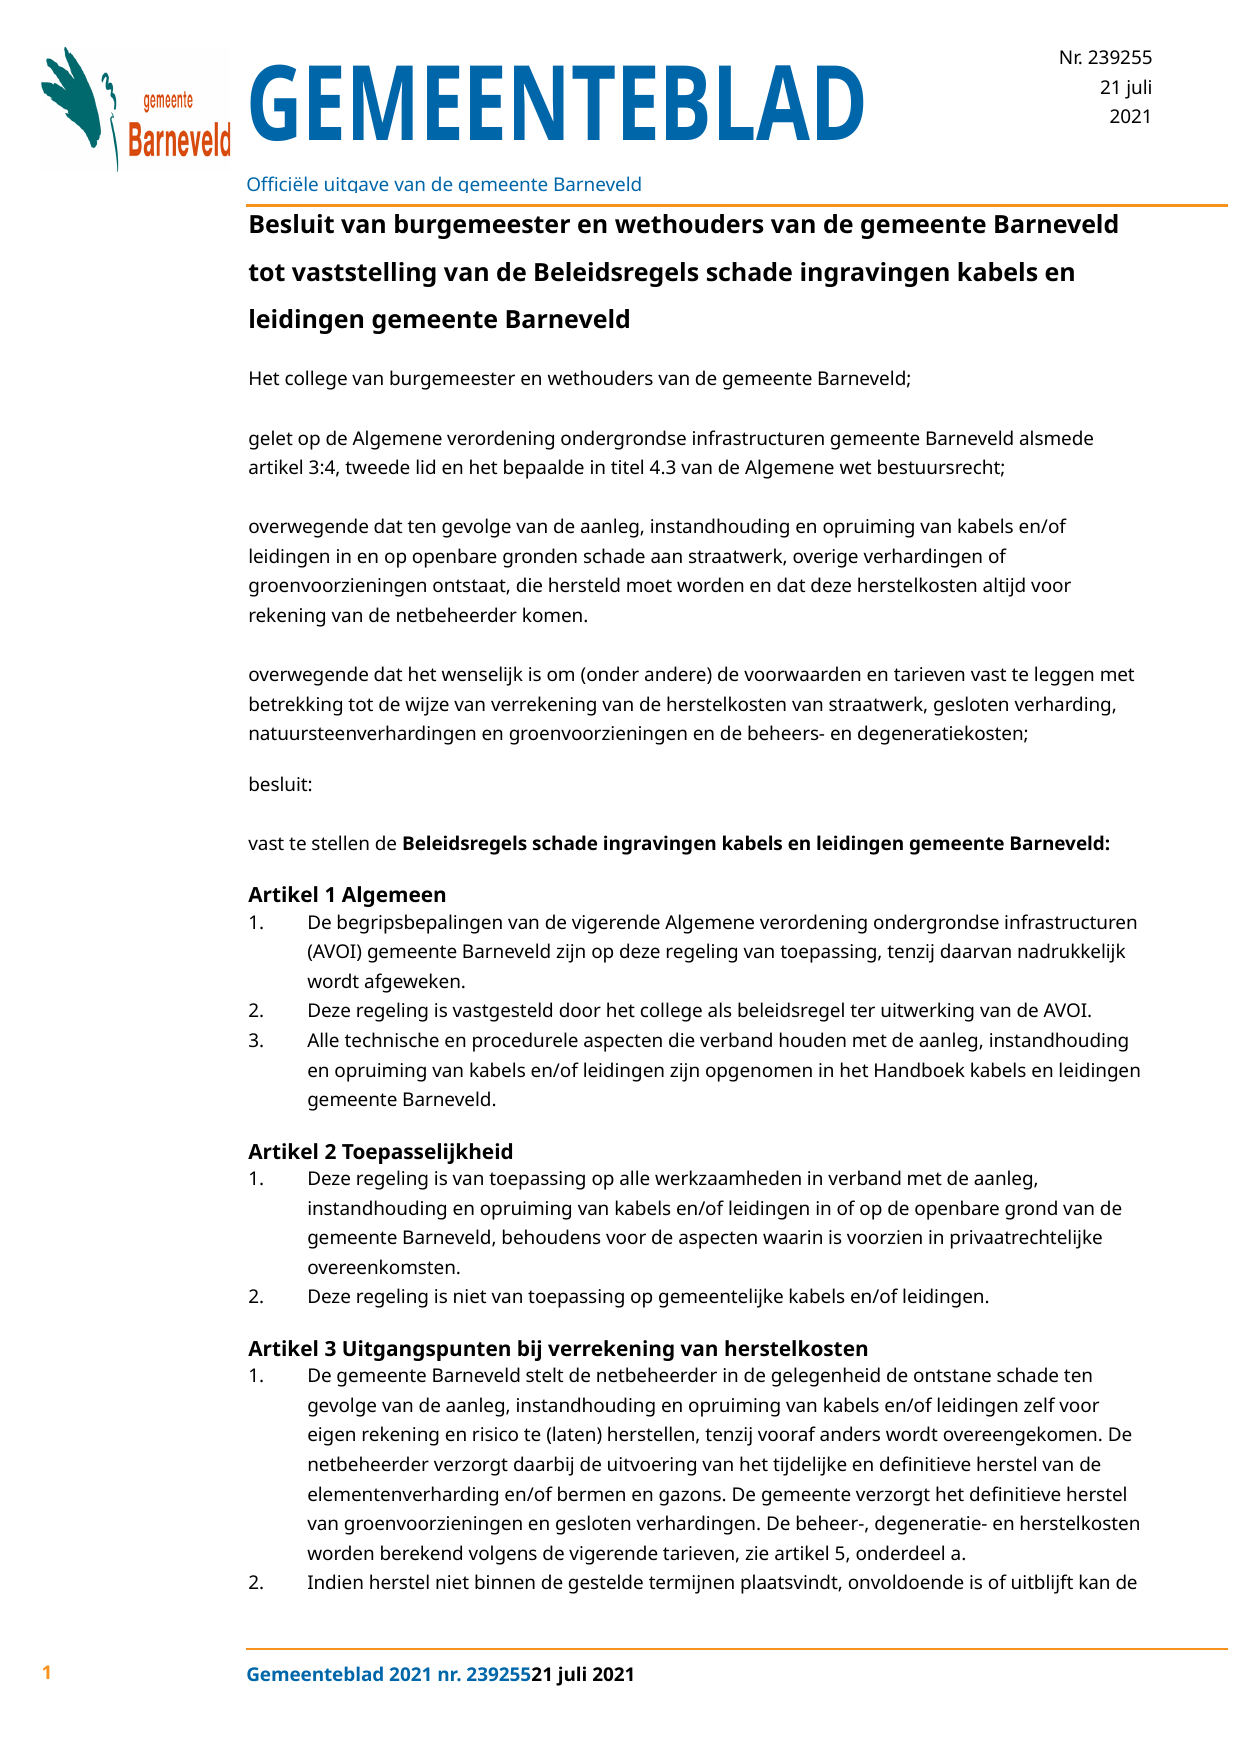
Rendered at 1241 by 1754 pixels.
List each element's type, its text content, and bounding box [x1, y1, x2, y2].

text Artikel 1 Algemeen [248, 880, 1152, 909]
text Het college van burgemeester en wethouders van de gemeente Barneveld; [248, 366, 1152, 391]
list De begripsbepalingen van de vigerende Algemene verordening ondergrondse infrastructuren (AVOI) gemeente Barneveld zijn op deze regeling van toepassing, tenzij daarvan nadrukkelijk wordt afgeweken. [248, 909, 1152, 994]
list Deze regeling is van toepassing op alle werkzaamheden in verband met de aanleg, instandhouding en opruiming van kabels en/of leidingen in of op de openbare grond van de gemeente Barneveld, behoudens voor de aspecten waarin is voorzien in privaatrechtelijke overeenkomsten. [248, 1165, 1152, 1280]
list Deze regeling is niet van toepassing op gemeentelijke kabels en/of leidingen. [248, 1283, 1152, 1309]
text gelet op de Algemene verordening ondergrondse infrastructuren gemeente Barneveld alsmede artikel 3:4, tweede lid en het bepaalde in titel 4.3 van de Algemene wet bestuursrecht; [248, 425, 1152, 480]
text besluit: [248, 771, 1152, 797]
text overwegende dat het wenselijk is om (onder andere) de voorwaarden en tarieven vast te leggen met betrekking tot de wijze van verrekening van de herstelkosten van straatwerk, gesloten verharding, natuursteenverhardingen en groenvoorzieningen en de beheers- en degeneratiekosten; [248, 661, 1152, 746]
text Artikel 3 Uitgangspunten bij verrekening van herstelkosten [248, 1334, 1152, 1362]
picture [41, 47, 231, 172]
text Besluit van burgemeester en wethouders van de gemeente Barneveld tot vaststelling van de Beleidsregels schade ingravingen kabels en leidingen gemeente Barneveld [248, 207, 1152, 336]
list De gemeente Barneveld stelt de netbeheerder in de gelegenheid de ontstane schade ten gevolge van de aanleg, instandhouding en opruiming van kabels en/of leidingen zelf voor eigen rekening en risico te (laten) herstellen, tenzij vooraf anders wordt overeengekomen. De netbeheerder verzorgt daarbij de uitvoering van het tijdelijke en definitieve herstel van de elementenverharding en/of bermen en gazons. De gemeente verzorgt het definitieve herstel van groenvoorzieningen en gesloten verhardingen. De beheer-, degeneratie- en herstelkosten worden berekend volgens de vigerende tarieven, zie artikel 5, onderdeel a. [248, 1362, 1152, 1566]
list Alle technische en procedurele aspecten die verband houden met de aanleg, instandhouding en opruiming van kabels en/of leidingen zijn opgenomen in het Handboek kabels en leidingen gemeente Barneveld. [248, 1027, 1152, 1112]
text vast te stellen de Beleidsregels schade ingravingen kabels en leidingen gemeente Barneveld: [248, 830, 1152, 856]
list Deze regeling is vastgesteld door het college als beleidsregel ter uitwerking van de AVOI. [248, 998, 1152, 1023]
text overwegende dat ten gevolge van de aanleg, instandhouding en opruiming van kabels en/of leidingen in en op openbare gronden schade aan straatwerk, overige verhardingen of groenvoorzieningen ontstaat, die hersteld moet worden en dat deze herstelkosten altijd voor rekening van de netbeheerder komen. [248, 513, 1152, 628]
list Indien herstel niet binnen de gestelde termijnen plaatsvindt, onvoldoende is of uitblijft kan de [248, 1569, 1152, 1595]
text Artikel 2 Toepasselijkheid [248, 1137, 1152, 1165]
